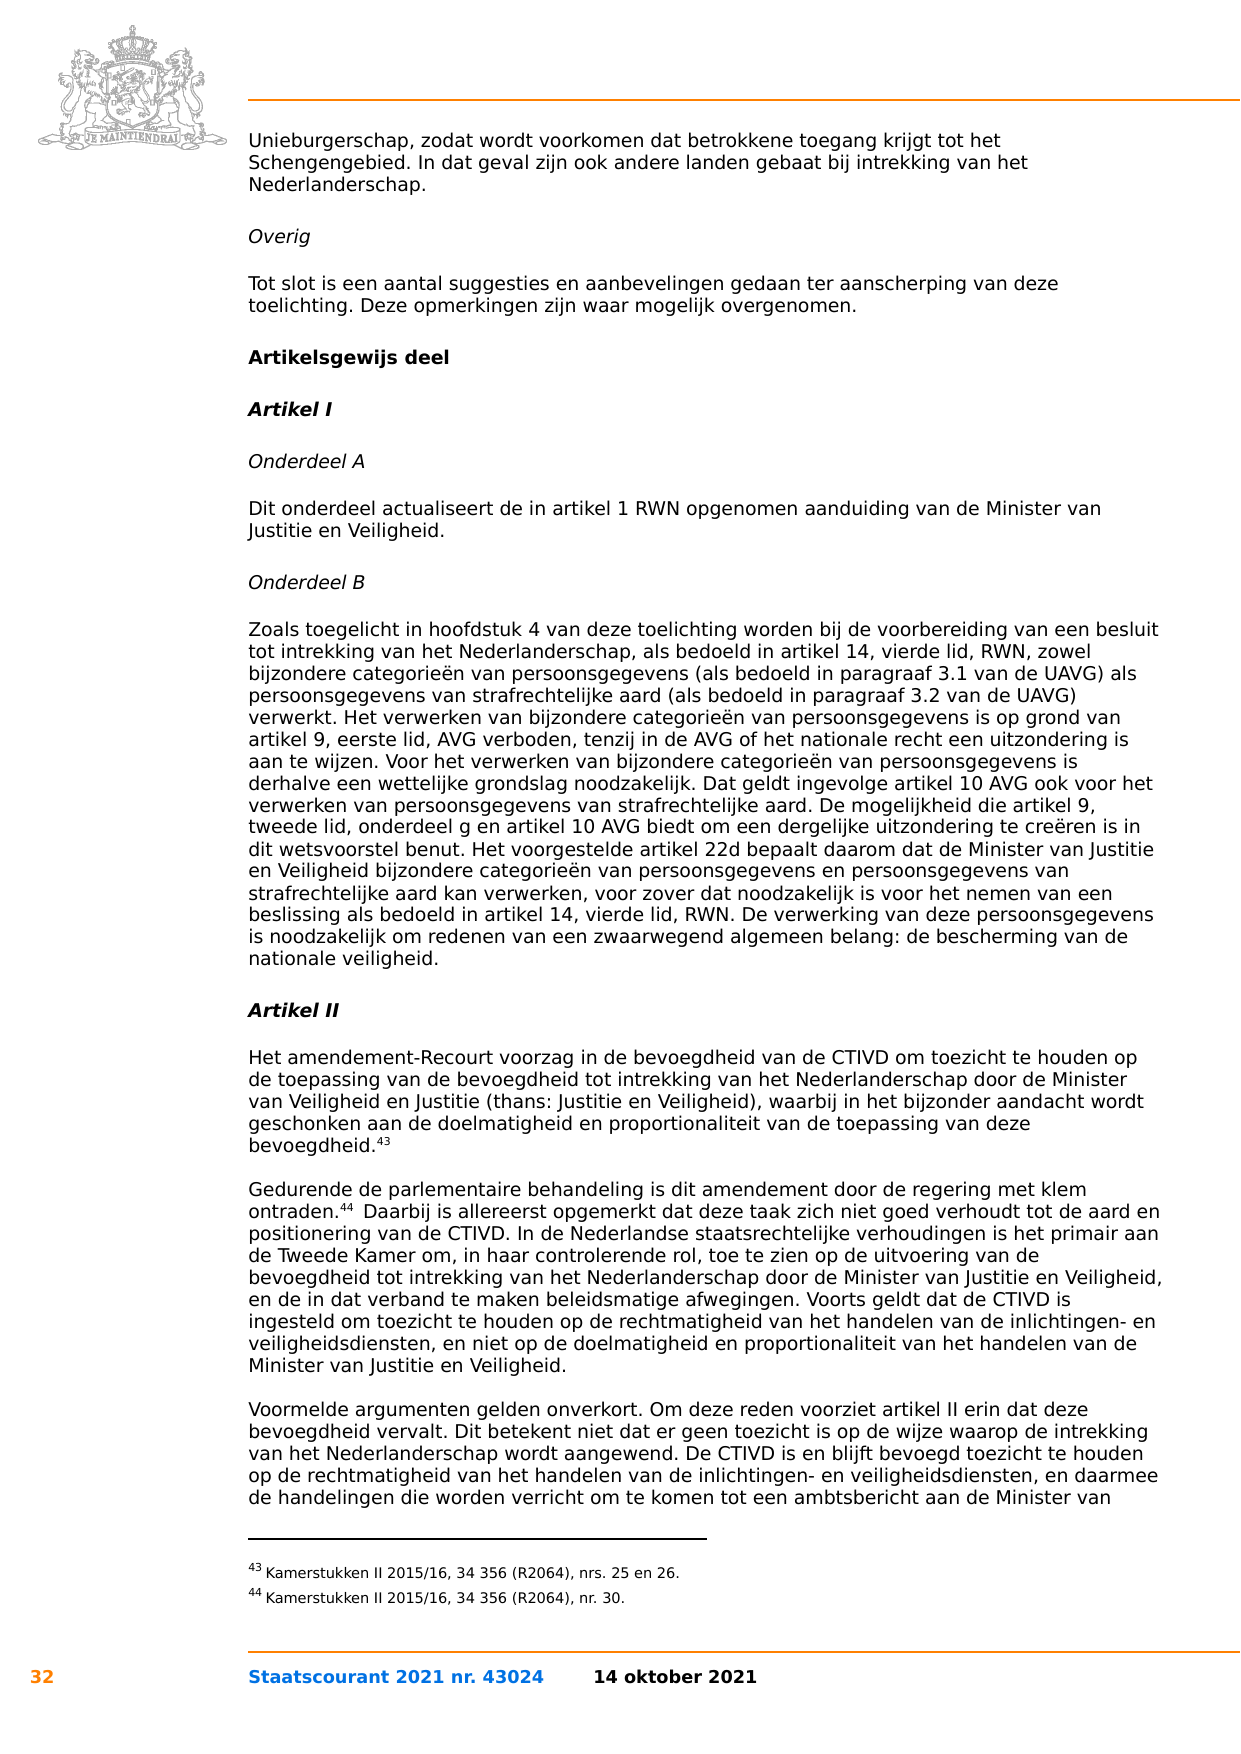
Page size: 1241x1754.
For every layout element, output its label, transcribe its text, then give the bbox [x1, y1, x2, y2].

text Voormelde argumenten gelden onverkort. Om deze reden voorziet artikel II erin dat deze bevoegdheid vervalt. Dit betekent niet dat er geen toezicht is op de wijze waarop de intrekking van het Nederlanderschap wordt aangewend. De CTIVD is en blijft bevoegd toezicht te houden op de rechtmatigheid van het handelen van de inlichtingen- en veiligheidsdiensten, en daarmee de handelingen die worden verricht om te komen tot een ambtsbericht aan de Minister van [248, 1399, 1163, 1509]
text Kamerstukken II 2015/16, 34 356 (R2064), nr. 30. [248, 1586, 1163, 1608]
subtitle Artikel I [248, 399, 1163, 421]
subtitle Artikelsgewijs deel [248, 347, 1163, 369]
text Dit onderdeel actualiseert de in artikel 1 RWN opgenomen aanduiding van de Minister van Justitie en Veiligheid. [248, 498, 1163, 542]
text Zoals toegelicht in hoofdstuk 4 van deze toelichting worden bij de voorbereiding van een besluit tot intrekking van het Nederlanderschap, als bedoeld in artikel 14, vierde lid, RWN, zowel bijzondere categorieën van persoonsgegevens (als bedoeld in paragraaf 3.1 van de UAVG) als persoonsgegevens van strafrechtelijke aard (als bedoeld in paragraaf 3.2 van de UAVG) verwerkt. Het verwerken van bijzondere categorieën van persoonsgegevens is op grond van artikel 9, eerste lid, AVG verboden, tenzij in de AVG of het nationale recht een uitzondering is aan te wijzen. Voor het verwerken van bijzondere categorieën van persoonsgegevens is derhalve een wettelijke grondslag noodzakelijk. Dat geldt ingevolge artikel 10 AVG ook voor het verwerken van persoonsgegevens van strafrechtelijke aard. De mogelijkheid die artikel 9, tweede lid, onderdeel g en artikel 10 AVG biedt om een dergelijke uitzondering te creëren is in dit wetsvoorstel benut. Het voorgestelde artikel 22d bepaalt daarom dat de Minister van Justitie en Veiligheid bijzondere categorieën van persoonsgegevens en persoonsgegevens van strafrechtelijke aard kan verwerken, voor zover dat noodzakelijk is voor het nemen van een beslissing als bedoeld in artikel 14, vierde lid, RWN. De verwerking van deze persoonsgegevens is noodzakelijk om redenen van een zwaarwegend algemeen belang: de bescherming van de nationale veiligheid. [248, 619, 1163, 970]
text Kamerstukken II 2015/16, 34 356 (R2064), nrs. 25 en 26. [248, 1561, 1163, 1583]
subtitle Artikel II [248, 1000, 1163, 1022]
text Gedurende de parlementaire behandeling is dit amendement door de regering met klem ontraden. Daarbij is allereerst opgemerkt dat deze taak zich niet goed verhoudt tot de aard en positionering van de CTIVD. In de Nederlandse staatsrechtelijke verhoudingen is het primair aan de Tweede Kamer om, in haar controlerende rol, toe te zien op de uitvoering van de bevoegdheid tot intrekking van het Nederlanderschap door de Minister van Justitie en Veiligheid, en de in dat verband te maken beleidsmatige afwegingen. Voorts geldt dat de CTIVD is ingesteld om toezicht te houden op de rechtmatigheid van het handelen van de inlichtingen- en veiligheidsdiensten, en niet op de doelmatigheid en proportionaliteit van het handelen van de Minister van Justitie en Veiligheid. [248, 1179, 1163, 1377]
subtitle Onderdeel A [248, 451, 1163, 473]
picture [38, 25, 227, 150]
text Unieburgerschap, zodat wordt voorkomen dat betrokkene toegang krijgt tot het Schengengebied. In dat geval zijn ook andere landen gebaat bij intrekking van het Nederlanderschap. [248, 130, 1163, 196]
text Het amendement-Recourt voorzag in de bevoegdheid van de CTIVD om toezicht te houden op de toepassing van de bevoegdheid tot intrekking van het Nederlanderschap door de Minister van Veiligheid en Justitie (thans: Justitie en Veiligheid), waarbij in het bijzonder aandacht wordt geschonken aan de doelmatigheid en proportionaliteit van de toepassing van deze bevoegdheid. [248, 1047, 1163, 1157]
subtitle Overig [248, 226, 1163, 248]
text Tot slot is een aantal suggesties en aanbevelingen gedaan ter aanscherping van deze toelichting. Deze opmerkingen zijn waar mogelijk overgenomen. [248, 273, 1163, 317]
subtitle Onderdeel B [248, 572, 1163, 594]
